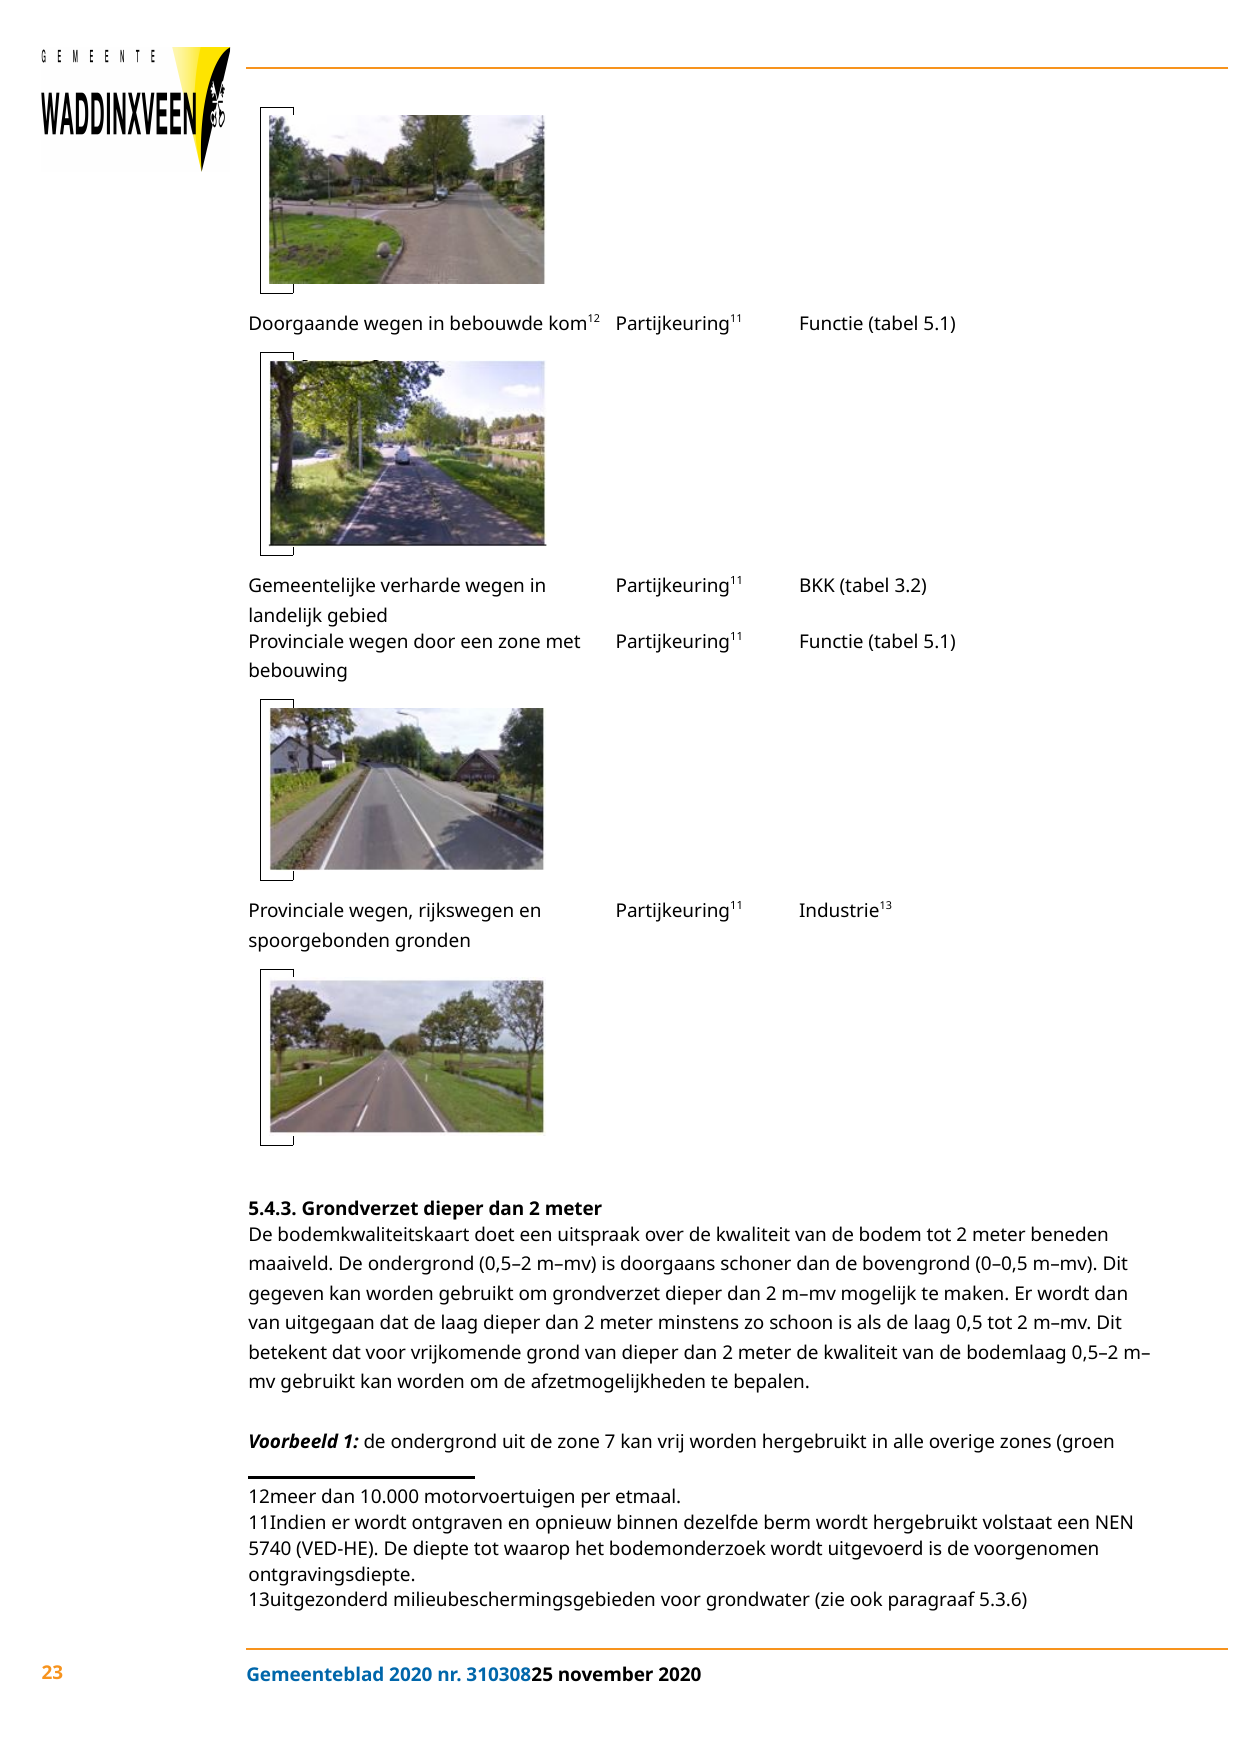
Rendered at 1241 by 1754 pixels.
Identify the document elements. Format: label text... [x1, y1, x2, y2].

table_cell Doorgaande wegen in bebouwde kom [248, 310, 615, 573]
table_cell [248, 95, 615, 310]
table_cell Functie (tabel 5.1) [799, 310, 983, 573]
text 5.4.3. Grondverzet dieper dan 2 meter [248, 1195, 1152, 1221]
table_cell [615, 95, 799, 310]
table_cell Provinciale wegen, rijkswegen en spoorgebonden gronden [248, 898, 615, 977]
table_cell Partijkeuring11 [615, 628, 799, 897]
table_header Voorbeeld 1: de ondergrond uit de zone 7 kan vrij worden hergebruikt in alle overige zones (groen [248, 1428, 1152, 1454]
table_cell Gemeentelijke verharde wegen in landelijk gebied [248, 573, 615, 628]
picture [268, 360, 547, 547]
table_cell Partijkeuring [615, 310, 799, 573]
table_cell Partijkeuring11 [615, 573, 799, 628]
table_cell Functie (tabel 5.1) [799, 628, 983, 897]
picture [268, 708, 547, 871]
text De bodemkwaliteitskaart doet een uitspraak over de kwaliteit van de bodem tot 2 meter beneden maaiveld. De ondergrond (0,5–2 m–mv) is doorgaans schoner dan de bovengrond (0–0,5 m–mv). Dit gegeven kan worden gebruikt om grondverzet dieper dan 2 m–mv mogelijk te maken. Er wordt dan van uitgegaan dat de laag dieper dan 2 meter minstens zo schoon is als de laag 0,5 tot 2 m–mv. Dit betekent dat voor vrijkomende grond van dieper dan 2 meter de kwaliteit van de bodemlaag 0,5–2 m–mv gebruikt kan worden om de afzetmogelijkheden te bepalen. [248, 1221, 1152, 1394]
table_cell [799, 95, 983, 310]
picture [41, 47, 231, 172]
table_cell [248, 978, 615, 1162]
table_cell BKK (tabel 3.2) [799, 573, 983, 628]
picture [268, 115, 547, 284]
table_cell Industrie [799, 898, 983, 1162]
table_cell Partijkeuring11 [615, 898, 799, 1162]
table_cell Provinciale wegen door een zone met bebouwing [248, 628, 615, 897]
picture [268, 977, 547, 1136]
